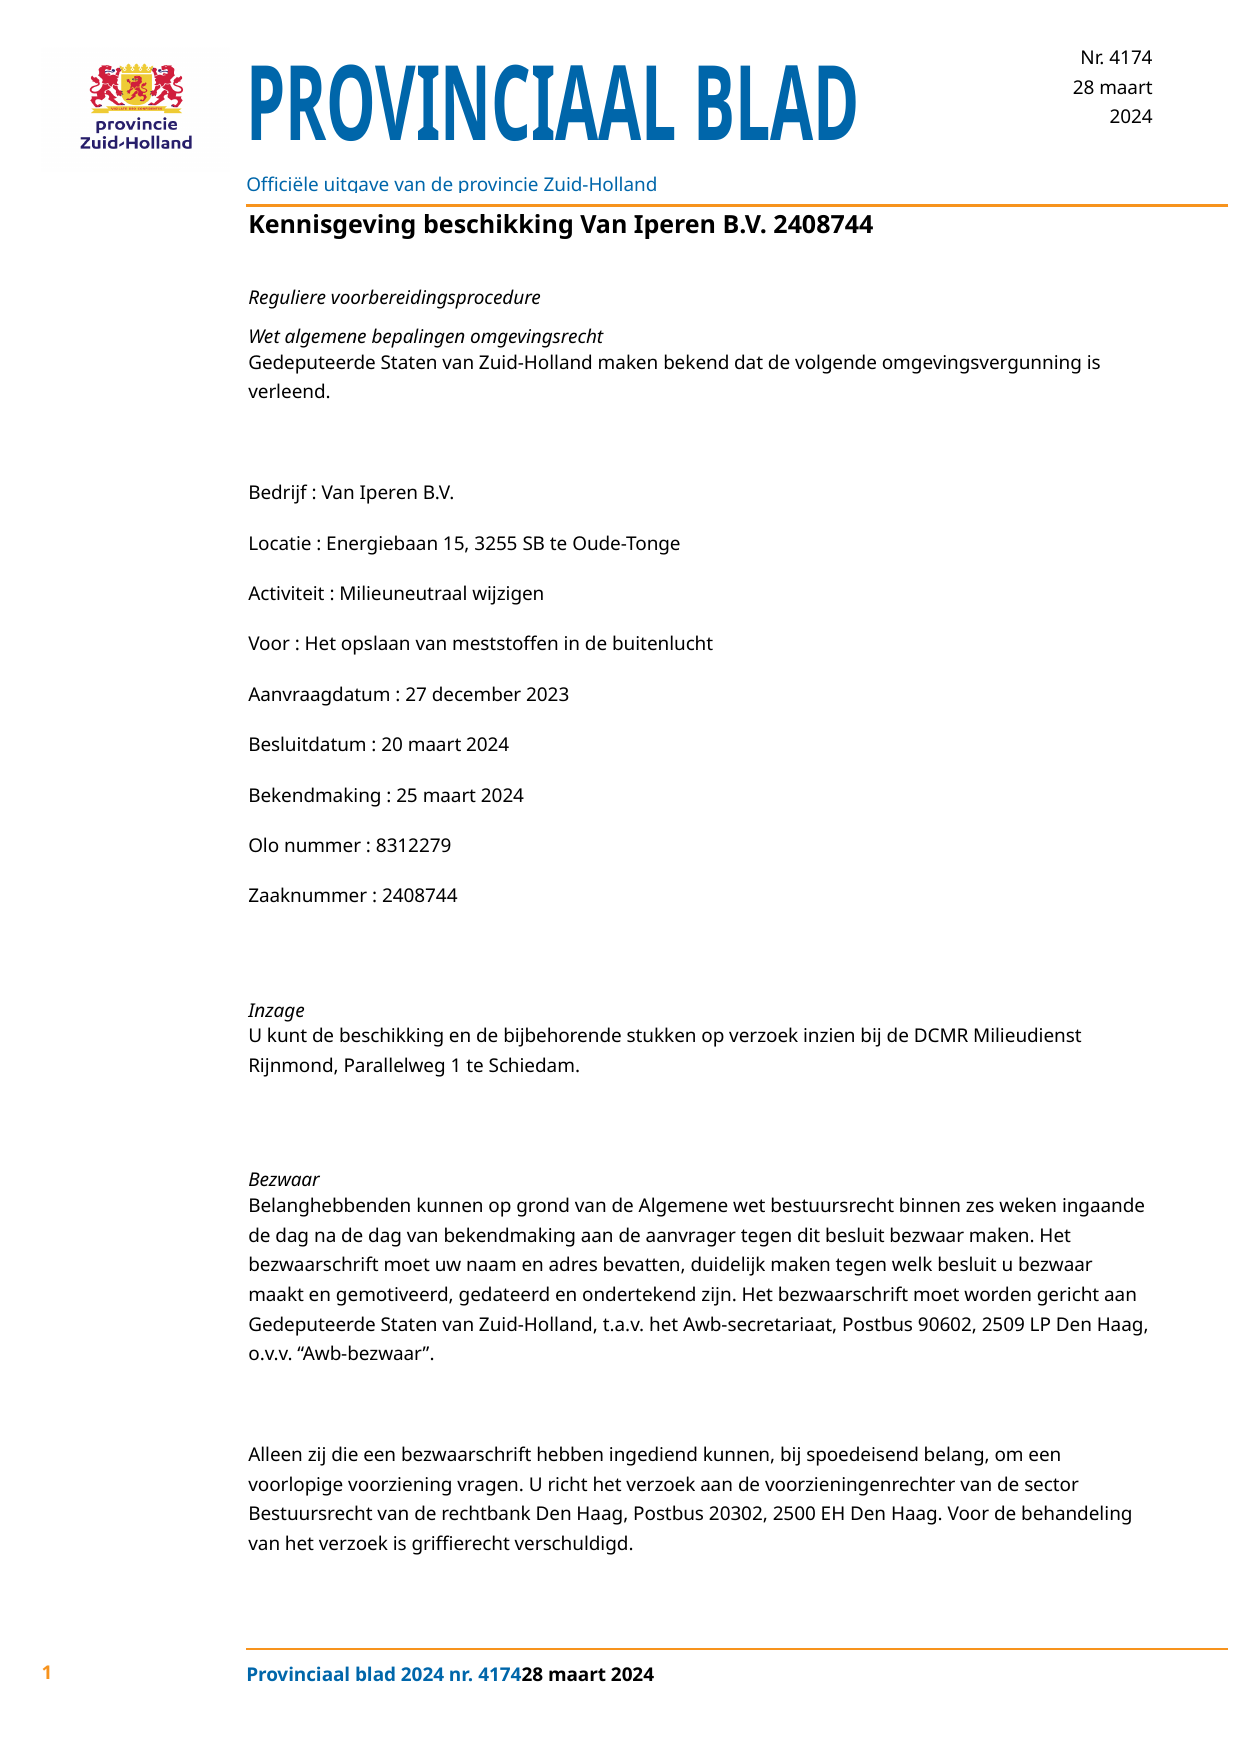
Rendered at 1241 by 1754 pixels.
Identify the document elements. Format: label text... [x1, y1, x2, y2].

text Bekendmaking : 25 maart 2024 [248, 782, 1152, 807]
picture [41, 47, 231, 172]
text Kennisgeving beschikking Van Iperen B.V. 2408744 [248, 207, 1152, 241]
text Belanghebbenden kunnen op grond van de Algemene wet bestuursrecht binnen zes weken ingaande de dag na de dag van bekendmaking aan de aanvrager tegen dit besluit bezwaar maken. Het bezwaarschrift moet uw naam en adres bevatten, duidelijk maken tegen welk besluit u bezwaar maakt en gemotiveerd, gedateerd en ondertekend zijn. Het bezwaarschrift moet worden gericht aan Gedeputeerde Staten van Zuid-Holland, t.a.v. het Awb-secretariaat, Postbus 90602, 2509 LP Den Haag, o.v.v. “Awb-bezwaar”. [248, 1192, 1152, 1366]
text Olo nummer : 8312279 [248, 832, 1152, 858]
text Alleen zij die een bezwaarschrift hebben ingediend kunnen, bij spoedeisend belang, om een voorlopige voorziening vragen. U richt het verzoek aan de voorzieningenrechter van de sector Bestuursrecht van de rechtbank Den Haag, Postbus 20302, 2500 EH Den Haag. Voor de behandeling van het verzoek is griffierecht verschuldigd. [248, 1441, 1152, 1556]
text Bedrijf : Van Iperen B.V. [248, 479, 1152, 505]
text Wet algemene bepalingen omgevingsrecht [248, 323, 1152, 349]
text U kunt de beschikking en de bijbehorende stukken op verzoek inzien bij de DCMR Milieudienst Rijnmond, Parallelweg 1 te Schiedam. [248, 1023, 1152, 1078]
text Inzage [248, 997, 1152, 1023]
text Voor : Het opslaan van meststoffen in de buitenlucht [248, 631, 1152, 656]
text Besluitdatum : 20 maart 2024 [248, 731, 1152, 757]
text Gedeputeerde Staten van Zuid-Holland maken bekend dat de volgende omgevingsvergunning is verleend. [248, 349, 1152, 404]
text Aanvraagdatum : 27 december 2023 [248, 681, 1152, 707]
text Locatie : Energiebaan 15, 3255 SB te Oude-Tonge [248, 530, 1152, 555]
text Bezwaar [248, 1167, 1152, 1192]
text Zaaknummer : 2408744 [248, 883, 1152, 908]
text Reguliere voorbereidingsprocedure [248, 284, 1152, 309]
text Activiteit : Milieuneutraal wijzigen [248, 580, 1152, 606]
